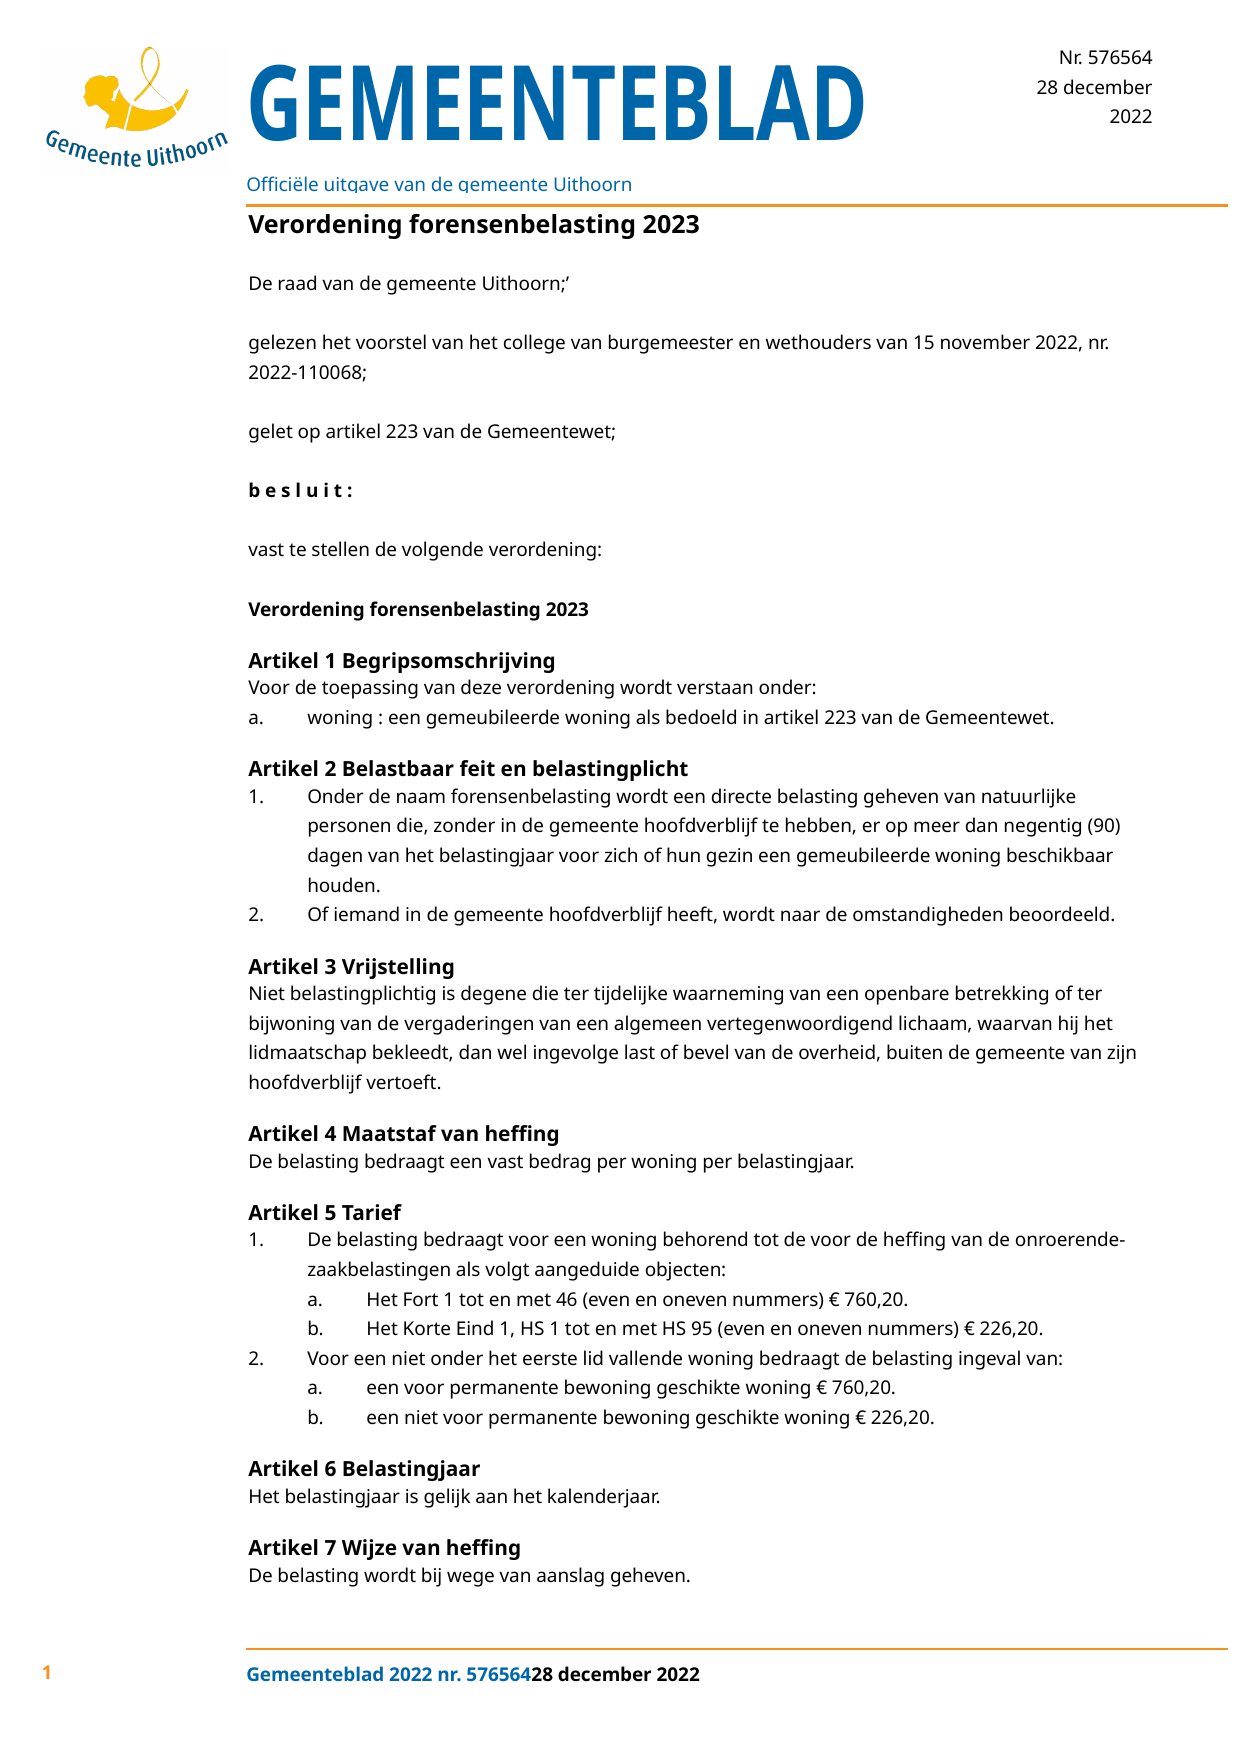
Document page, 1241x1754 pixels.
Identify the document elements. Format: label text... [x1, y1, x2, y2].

text Artikel 7 Wijze van heffing [248, 1533, 1152, 1562]
text gelezen het voorstel van het college van burgemeester en wethouders van 15 november 2022, nr. 2022-110068; [248, 329, 1152, 385]
text gelet op artikel 223 van de Gemeentewet; [248, 418, 1152, 444]
text Verordening forensenbelasting 2023 [248, 596, 1152, 621]
picture [41, 47, 231, 172]
text Verordening forensenbelasting 2023 [248, 207, 1152, 241]
text Niet belastingplichtig is degene die ter tijdelijke waarneming van een openbare betrekking of ter bijwoning van de vergaderingen van een algemeen vertegenwoordigend lichaam, waarvan hij het lidmaatschap bekleedt, dan wel ingevolge last of bevel van de overheid, buiten de gemeente van zijn hoofdverblijf vertoeft. [248, 980, 1152, 1095]
text vast te stellen de volgende verordening: [248, 537, 1152, 562]
text Artikel 5 Tarief [248, 1198, 1152, 1227]
list Het Fort 1 tot en met 46 (even en oneven nummers) € 760,20. [307, 1286, 1152, 1312]
list een voor permanente bewoning geschikte woning € 760,20. [307, 1374, 1152, 1400]
text Artikel 2 Belastbaar feit en belastingplicht [248, 754, 1152, 783]
text Het belastingjaar is gelijk aan het kalenderjaar. [248, 1483, 1152, 1509]
text De belasting wordt bij wege van aanslag geheven. [248, 1562, 1152, 1588]
text Artikel 4 Maatstaf van heffing [248, 1119, 1152, 1148]
text Artikel 1 Begripsomschrijving [248, 646, 1152, 674]
text Artikel 6 Belastingjaar [248, 1454, 1152, 1483]
list woning : een gemeubileerde woning als bedoeld in artikel 223 van de Gemeentewet. [248, 704, 1152, 730]
text Artikel 3 Vrijstelling [248, 952, 1152, 980]
list Het Korte Eind 1, HS 1 tot en met HS 95 (even en oneven nummers) € 226,20. [307, 1315, 1152, 1341]
text De raad van de gemeente Uithoorn;’ [248, 270, 1152, 296]
list Of iemand in de gemeente hoofdverblijf heeft, wordt naar de omstandigheden beoordeeld. [248, 901, 1152, 927]
list De belasting bedraagt voor een woning behorend tot de voor de heffing van de onroerende-zaakbelastingen als volgt aangeduide objecten: [248, 1227, 1152, 1282]
list Voor een niet onder het eerste lid vallende woning bedraagt de belasting ingeval van: [248, 1345, 1152, 1371]
text De belasting bedraagt een vast bedrag per woning per belastingjaar. [248, 1148, 1152, 1173]
list een niet voor permanente bewoning geschikte woning € 226,20. [307, 1404, 1152, 1430]
list Onder de naam forensenbelasting wordt een directe belasting geheven van natuurlijke personen die, zonder in de gemeente hoofdverblijf te hebben, er op meer dan negentig (90) dagen van het belastingjaar voor zich of hun gezin een gemeubileerde woning beschikbaar houden. [248, 783, 1152, 897]
text b e s l u i t : [248, 477, 1152, 503]
text Voor de toepassing van deze verordening wordt verstaan onder: [248, 674, 1152, 700]
